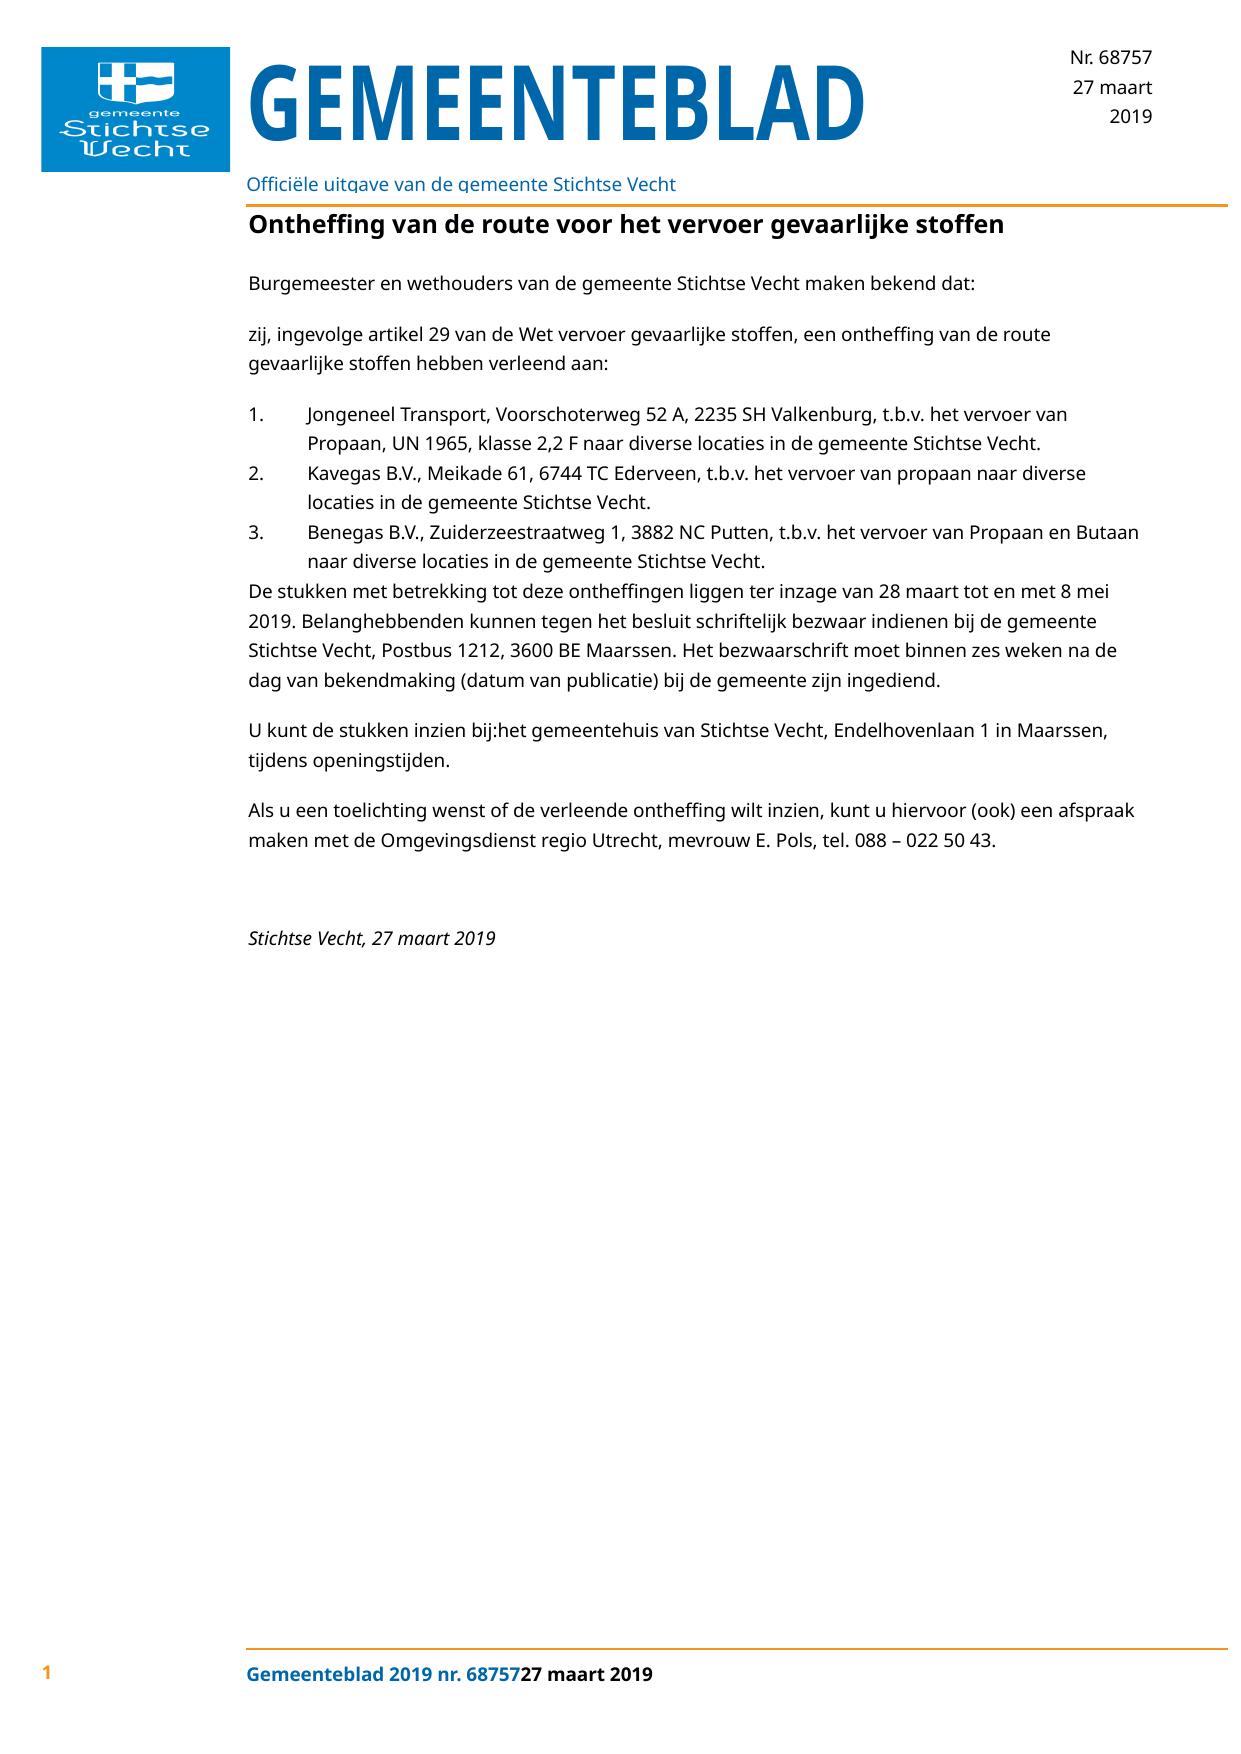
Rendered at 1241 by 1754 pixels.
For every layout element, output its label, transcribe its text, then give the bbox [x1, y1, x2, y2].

picture [137, 63, 174, 103]
text Ontheffing van de route voor het vervoer gevaarlijke stoffen [248, 207, 1152, 241]
list Benegas B.V., Zuiderzeestraatweg 1, 3882 NC Putten, t.b.v. het vervoer van Propaan en Butaan naar diverse locaties in de gemeente Stichtse Vecht. [248, 519, 1152, 574]
list Jongeneel Transport, Voorschoterweg 52 A, 2235 SH Valkenburg, t.b.v. het vervoer van Propaan, UN 1965, klasse 2,2 F naar diverse locaties in de gemeente Stichtse Vecht. [248, 401, 1152, 456]
text Burgemeester en wethouders van de gemeente Stichtse Vecht maken bekend dat: [248, 270, 1152, 296]
picture [99, 63, 135, 101]
list Kavegas B.V., Meikade 61, 6744 TC Ederveen, t.b.v. het vervoer van propaan naar diverse locaties in de gemeente Stichtse Vecht. [248, 460, 1152, 515]
text U kunt de stukken inzien bij:het gemeentehuis van Stichtse Vecht, Endelhovenlaan 1 in Maarssen, tijdens openingstijden. [248, 717, 1152, 773]
text Als u een toelichting wenst of de verleende ontheffing wilt inzien, kunt u hiervoor (ook) een afspraak maken met de Omgevingsdienst regio Utrecht, mevrouw E. Pols, tel. 088 – 022 50 43. [248, 797, 1152, 853]
text Stichtse Vecht, 27 maart 2019 [248, 925, 1152, 951]
text zij, ingevolge artikel 29 van de Wet vervoer gevaarlijke stoffen, een ontheffing van de route gevaarlijke stoffen hebben verleend aan: [248, 321, 1152, 376]
text De stukken met betrekking tot deze ontheffingen liggen ter inzage van 28 maart tot en met 8 mei 2019. Belanghebbenden kunnen tegen het besluit schriftelijk bezwaar indienen bij de gemeente Stichtse Vecht, Postbus 1212, 3600 BE Maarssen. Het bezwaarschrift moet binnen zes weken na de dag van bekendmaking (datum van publicatie) bij de gemeente zijn ingediend. [248, 578, 1152, 693]
